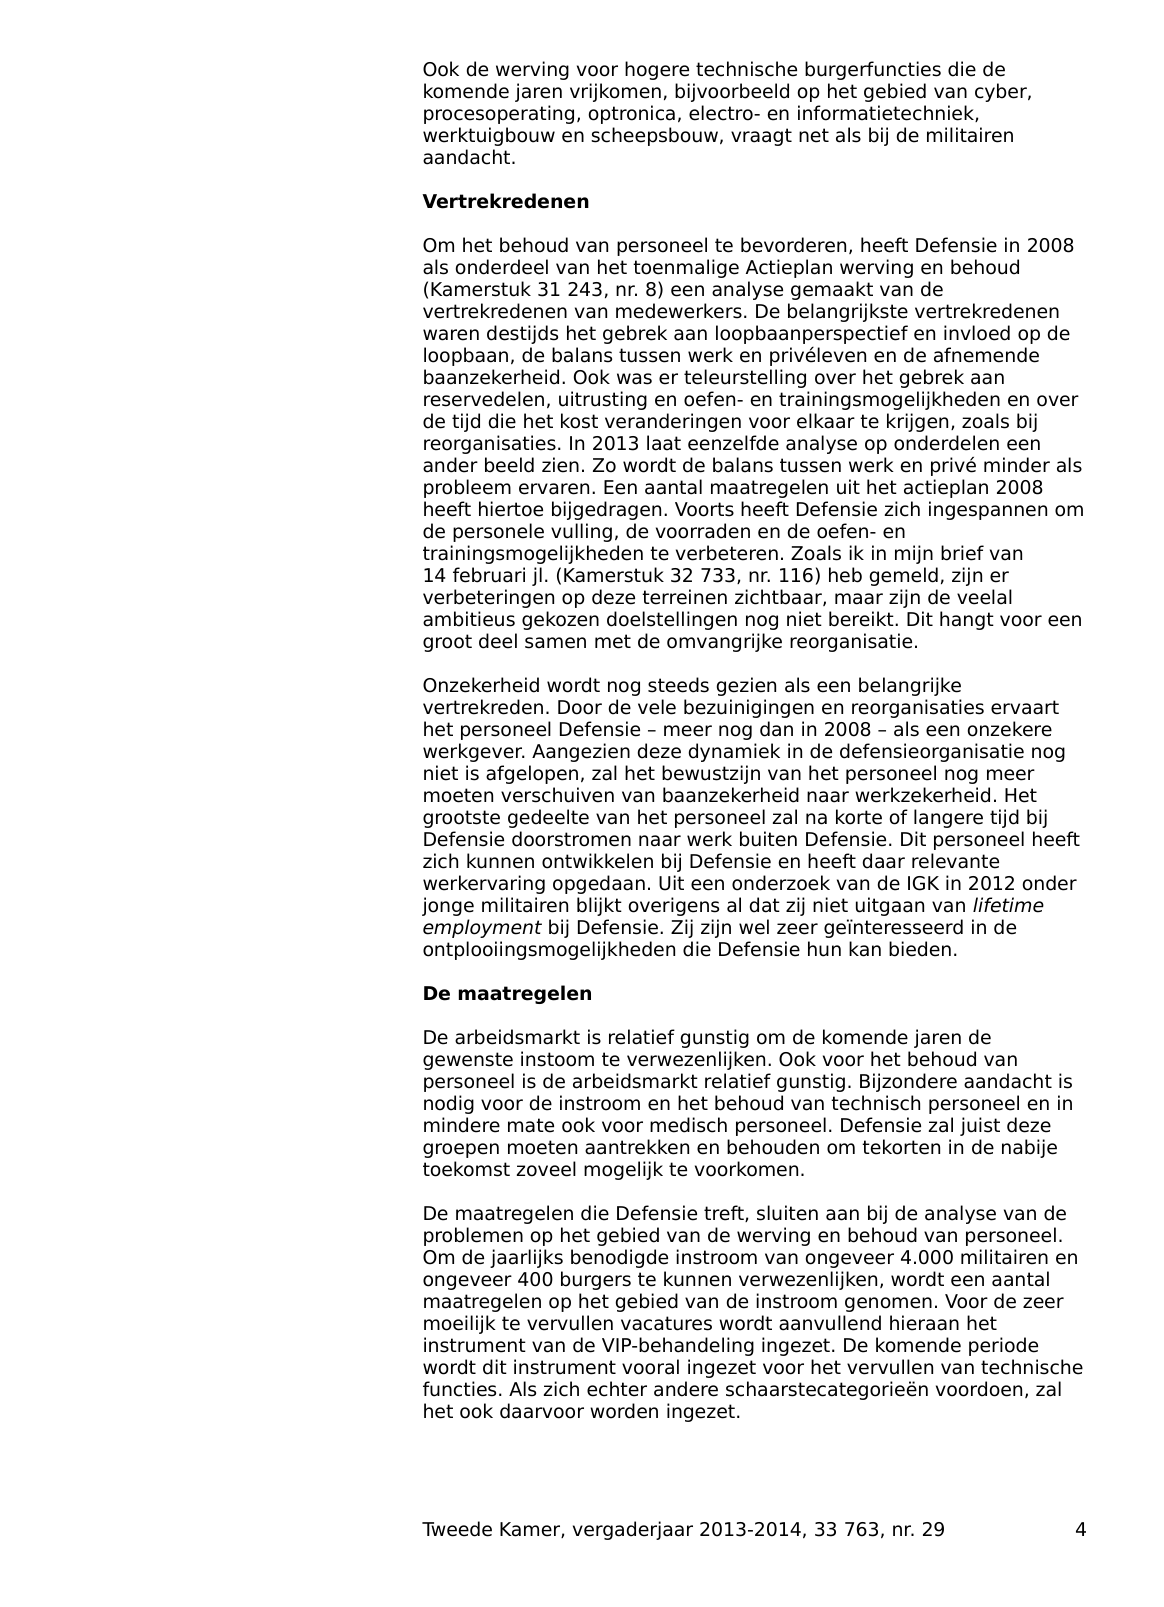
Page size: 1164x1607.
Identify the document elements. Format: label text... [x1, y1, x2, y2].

text De arbeidsmarkt is relatief gunstig om de komende jaren de gewenste instoom te verwezenlijken. Ook voor het behoud van personeel is de arbeidsmarkt relatief gunstig. Bijzondere aandacht is nodig voor de instroom en het behoud van technisch personeel en in mindere mate ook voor medisch personeel. Defensie zal juist deze groepen moeten aantrekken en behouden om tekorten in de nabije toekomst zoveel mogelijk te voorkomen. [422, 1027, 1087, 1181]
subtitle Vertrekredenen [422, 191, 1087, 213]
subtitle De maatregelen [422, 983, 1087, 1005]
text Onzekerheid wordt nog steeds gezien als een belangrijke vertrekreden. Door de vele bezuinigingen en reorganisaties ervaart het personeel Defensie – meer nog dan in 2008 – als een onzekere werkgever. Aangezien deze dynamiek in de defensieorganisatie nog niet is afgelopen, zal het bewustzijn van het personeel nog meer moeten verschuiven van baanzekerheid naar werkzekerheid. Het grootste gedeelte van het personeel zal na korte of langere tijd bij Defensie doorstromen naar werk buiten Defensie. Dit personeel heeft zich kunnen ontwikkelen bij Defensie en heeft daar relevante werkervaring opgedaan. Uit een onderzoek van de IGK in 2012 onder jonge militairen blijkt overigens al dat zij niet uitgaan van lifetime employment bij Defensie. Zij zijn wel zeer geïnteresseerd in de ontplooiingsmogelijkheden die Defensie hun kan bieden. [422, 675, 1087, 961]
text De maatregelen die Defensie treft, sluiten aan bij de analyse van de problemen op het gebied van de werving en behoud van personeel. Om de jaarlijks benodigde instroom van ongeveer 4.000 militairen en ongeveer 400 burgers te kunnen verwezenlijken, wordt een aantal maatregelen op het gebied van de instroom genomen. Voor de zeer moeilijk te vervullen vacatures wordt aanvullend hieraan het instrument van de VIP-behandeling ingezet. De komende periode wordt dit instrument vooral ingezet voor het vervullen van technische functies. Als zich echter andere schaarstecategorieën voordoen, zal het ook daarvoor worden ingezet. [422, 1203, 1087, 1423]
text Om het behoud van personeel te bevorderen, heeft Defensie in 2008 als onderdeel van het toenmalige Actieplan werving en behoud (Kamerstuk 31 243, nr. 8) een analyse gemaakt van de vertrekredenen van medewerkers. De belangrijkste vertrekredenen waren destijds het gebrek aan loopbaanperspectief en invloed op de loopbaan, de balans tussen werk en privéleven en de afnemende baanzekerheid. Ook was er teleurstelling over het gebrek aan reservedelen, uitrusting en oefen- en trainingsmogelijkheden en over de tijd die het kost veranderingen voor elkaar te krijgen, zoals bij reorganisaties. In 2013 laat eenzelfde analyse op onderdelen een ander beeld zien. Zo wordt de balans tussen werk en privé minder als probleem ervaren. Een aantal maatregelen uit het actieplan 2008 heeft hiertoe bijgedragen. Voorts heeft Defensie zich ingespannen om de personele vulling, de voorraden en de oefen- en trainingsmogelijkheden te verbeteren. Zoals ik in mijn brief van 14 februari jl. (Kamerstuk 32 733, nr. 116) heb gemeld, zijn er verbeteringen op deze terreinen zichtbaar, maar zijn de veelal ambitieus gekozen doelstellingen nog niet bereikt. Dit hangt voor een groot deel samen met de omvangrijke reorganisatie. [422, 235, 1087, 653]
text Ook de werving voor hogere technische burgerfuncties die de komende jaren vrijkomen, bijvoorbeeld op het gebied van cyber, procesoperating, optronica, electro- en informatietechniek, werktuigbouw en scheepsbouw, vraagt net als bij de militairen aandacht. [422, 59, 1087, 169]
